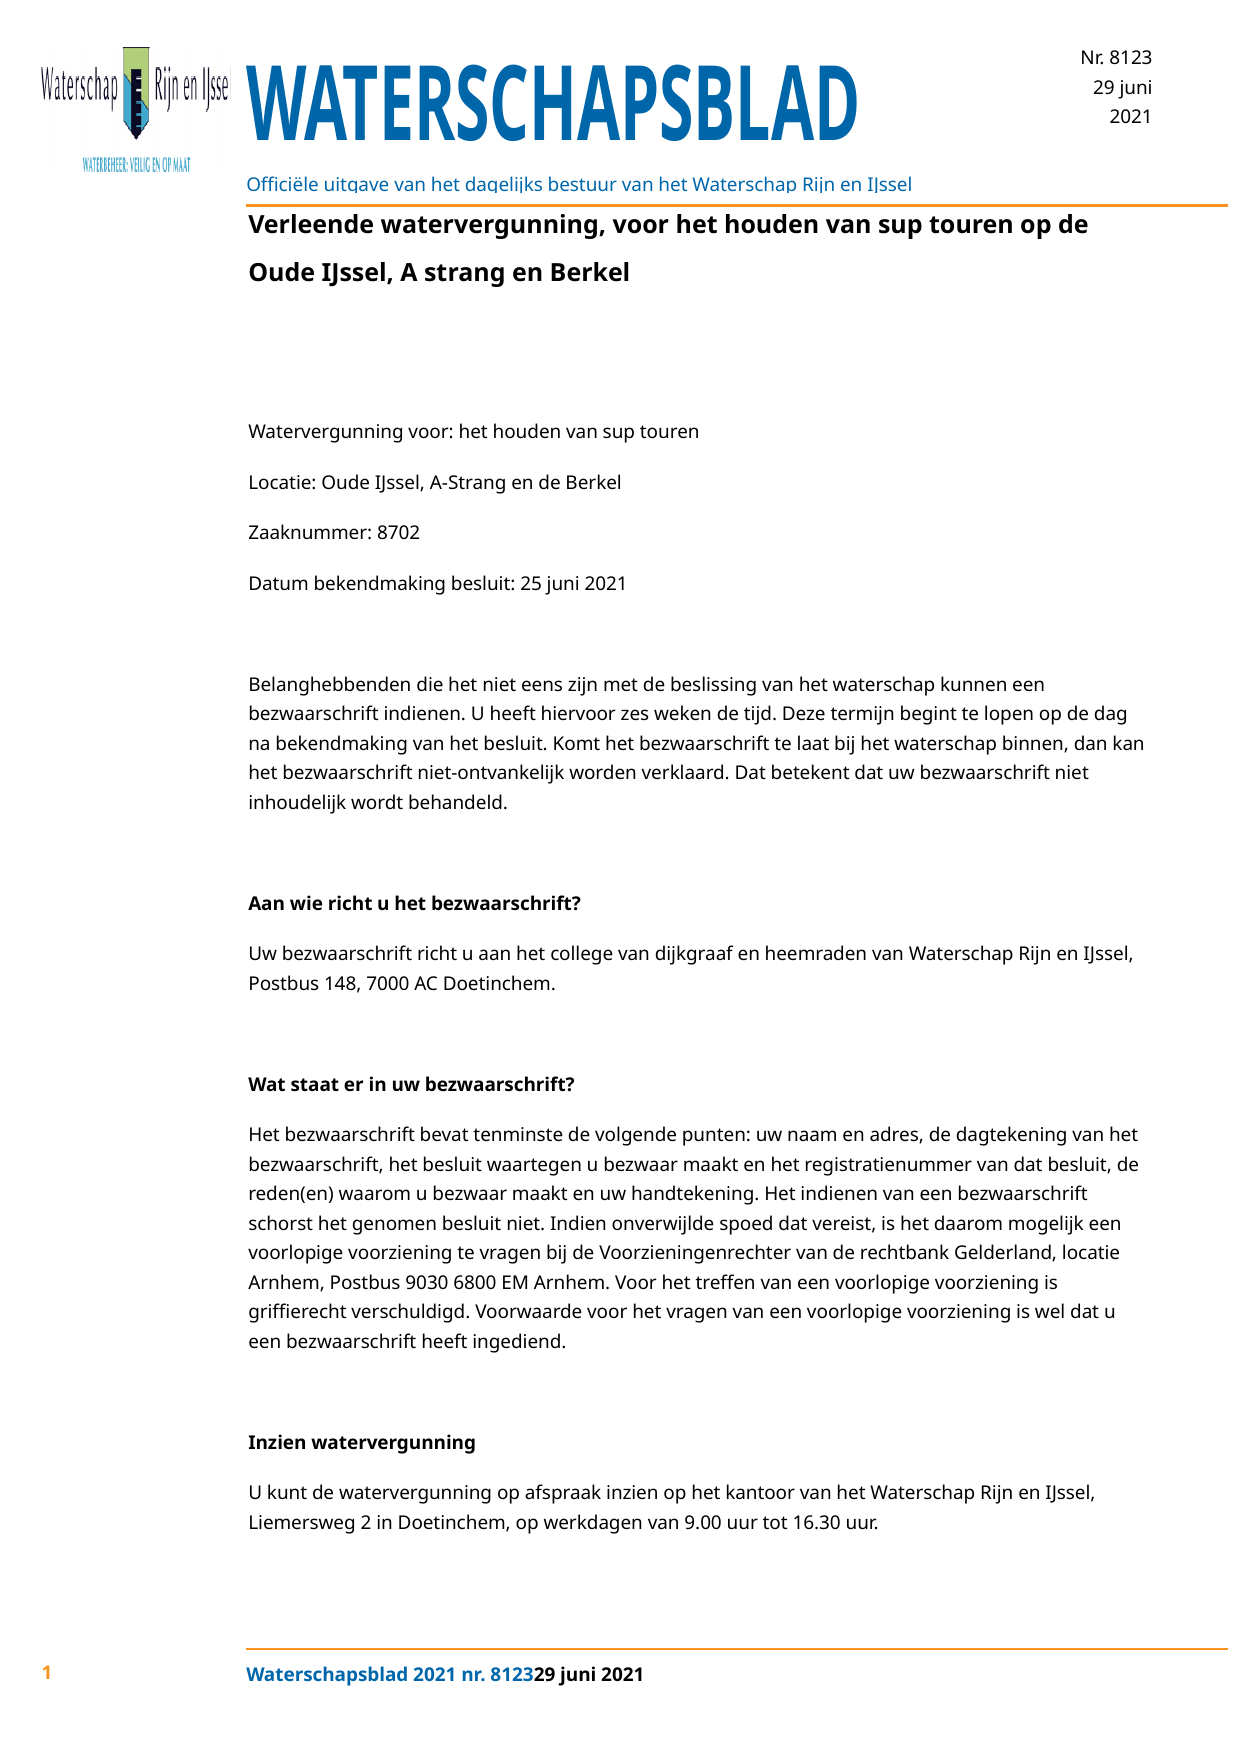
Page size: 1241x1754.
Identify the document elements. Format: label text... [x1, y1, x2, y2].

text Verleende watervergunning, voor het houden van sup touren op de Oude IJssel, A strang en Berkel [248, 207, 1152, 288]
text Het bezwaarschrift bevat tenminste de volgende punten: uw naam en adres, de dagtekening van het bezwaarschrift, het besluit waartegen u bezwaar maakt en het registratienummer van dat besluit, de reden(en) waarom u bezwaar maakt en uw handtekening. Het indienen van een bezwaarschrift schorst het genomen besluit niet. Indien onverwijlde spoed dat vereist, is het daarom mogelijk een voorlopige voorziening te vragen bij de Voorzieningenrechter van de rechtbank Gelderland, locatie Arnhem, Postbus 9030 6800 EM Arnhem. Voor het treffen van een voorlopige voorziening is griffierecht verschuldigd. Voorwaarde voor het vragen van een voorlopige voorziening is wel dat u een bezwaarschrift heeft ingediend. [248, 1121, 1152, 1354]
text Datum bekendmaking besluit: 25 juni 2021 [248, 570, 1152, 596]
text Watervergunning voor: het houden van sup touren [248, 419, 1152, 444]
text Inzien watervergunning [248, 1429, 1152, 1455]
picture [41, 47, 231, 172]
text Aan wie richt u het bezwaarschrift? [248, 890, 1152, 916]
text Zaaknummer: 8702 [248, 519, 1152, 545]
text Wat staat er in uw bezwaarschrift? [248, 1071, 1152, 1097]
text Belanghebbenden die het niet eens zijn met de beslissing van het waterschap kunnen een bezwaarschrift indienen. U heeft hiervoor zes weken de tijd. Deze termijn begint te lopen op de dag na bekendmaking van het besluit. Komt het bezwaarschrift te laat bij het waterschap binnen, dan kan het bezwaarschrift niet-ontvankelijk worden verklaard. Dat betekent dat uw bezwaarschrift niet inhoudelijk wordt behandeld. [248, 671, 1152, 815]
text U kunt de watervergunning op afspraak inzien op het kantoor van het Waterschap Rijn en IJssel, Liemersweg 2 in Doetinchem, op werkdagen van 9.00 uur tot 16.30 uur. [248, 1479, 1152, 1535]
text Locatie: Oude IJssel, A-Strang en de Berkel [248, 469, 1152, 495]
text Uw bezwaarschrift richt u aan het college van dijkgraaf en heemraden van Waterschap Rijn en IJssel, Postbus 148, 7000 AC Doetinchem. [248, 940, 1152, 996]
